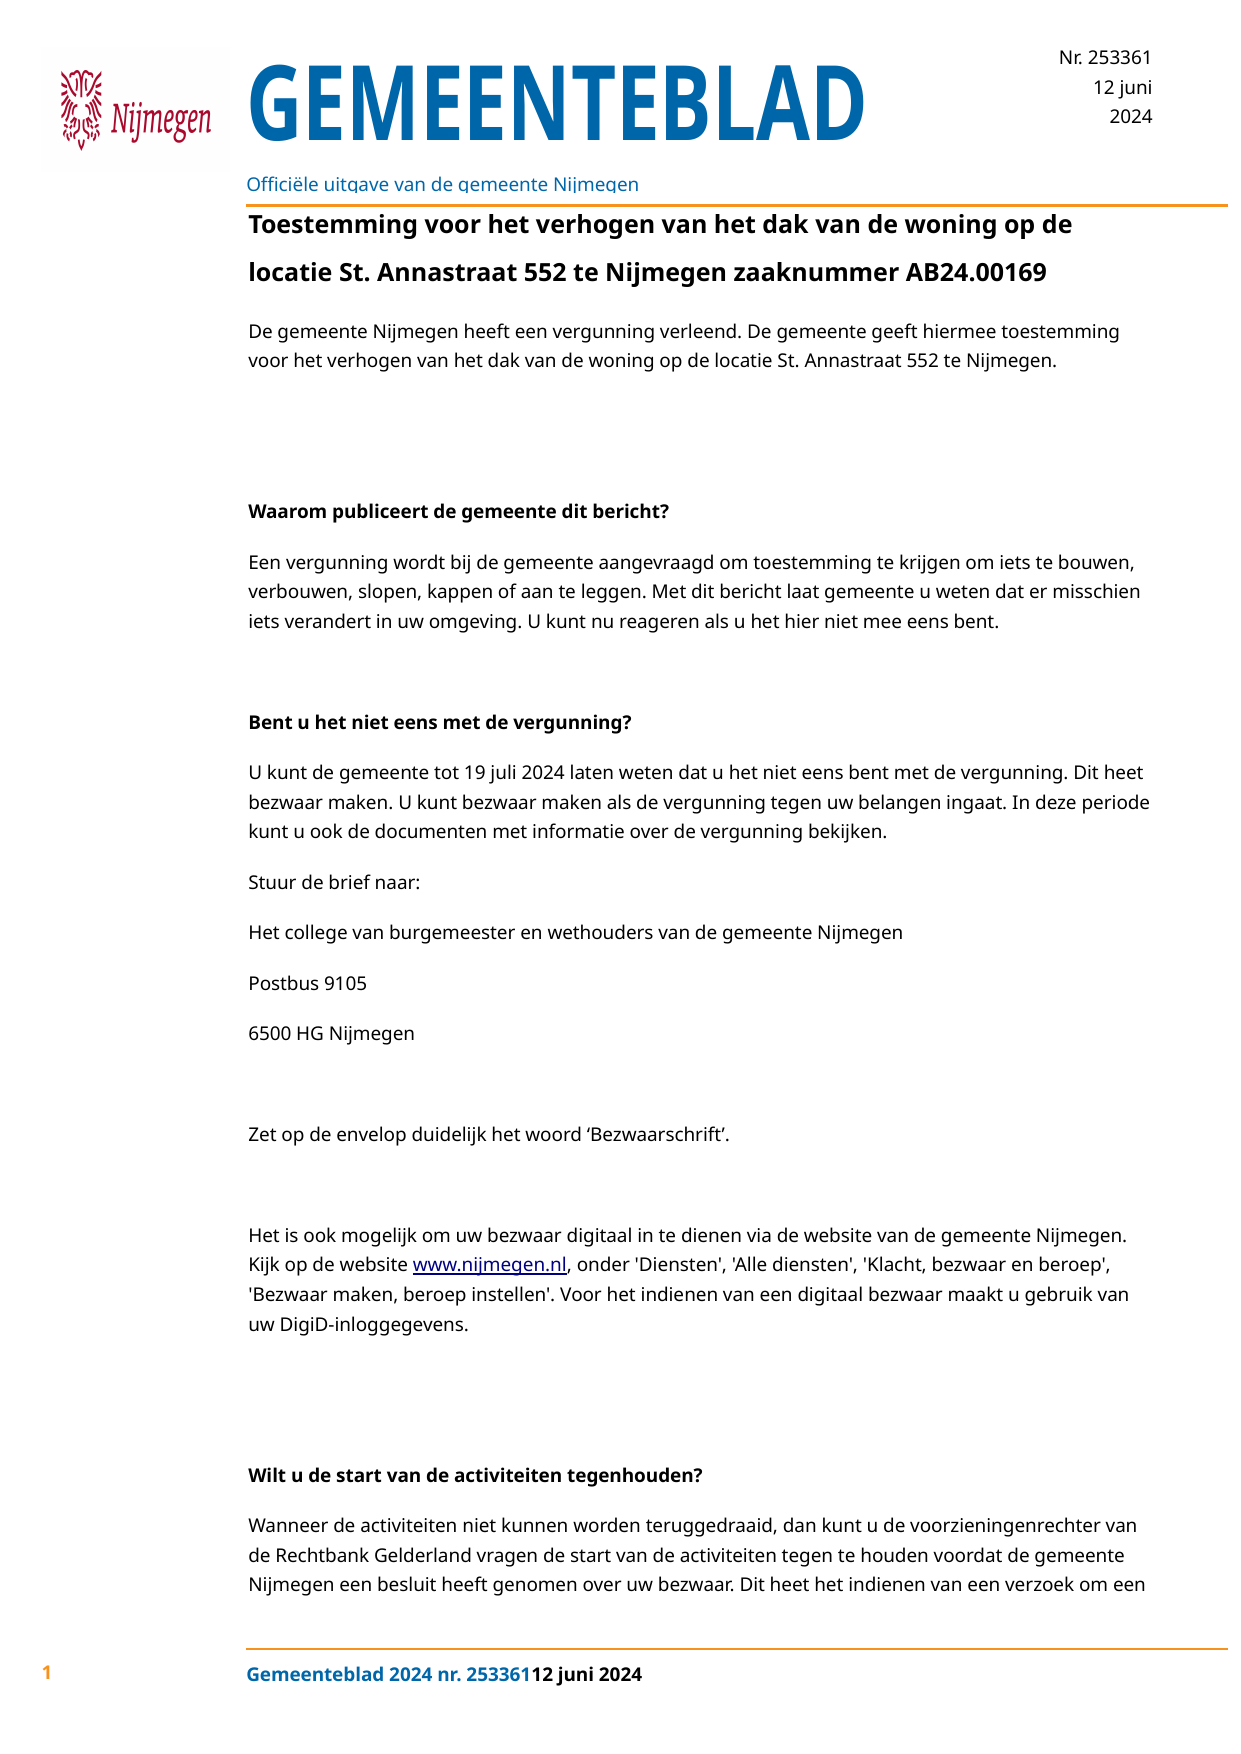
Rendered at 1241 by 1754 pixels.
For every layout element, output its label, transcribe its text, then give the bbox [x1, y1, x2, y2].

text Stuur de brief naar: [248, 869, 1152, 895]
text Postbus 9105 [248, 970, 1152, 996]
text Bent u het niet eens met de vergunning? [248, 709, 1152, 735]
text Wanneer de activiteiten niet kunnen worden teruggedraaid, dan kunt u de voorzieningenrechter van de Rechtbank Gelderland vragen de start van de activiteiten tegen te houden voordat de gemeente Nijmegen een besluit heeft genomen over uw bezwaar. Dit heet het indienen van een verzoek om een [248, 1512, 1152, 1597]
text Het is ook mogelijk om uw bezwaar digitaal in te dienen via de website van de gemeente Nijmegen. Kijk op de website www.nijmegen.nl, onder 'Diensten', 'Alle diensten', 'Klacht, bezwaar en beroep', 'Bezwaar maken, beroep instellen'. Voor het indienen van een digitaal bezwaar maakt u gebruik van uw DigiD-inloggegevens. [248, 1222, 1152, 1337]
text Een vergunning wordt bij de gemeente aangevraagd om toestemming te krijgen om iets te bouwen, verbouwen, slopen, kappen of aan te leggen. Met dit bericht laat gemeente u weten dat er misschien iets verandert in uw omgeving. U kunt nu reageren als u het hier niet mee eens bent. [248, 549, 1152, 634]
text 6500 HG Nijmegen [248, 1020, 1152, 1046]
text Toestemming voor het verhogen van het dak van de woning op de locatie St. Annastraat 552 te Nijmegen zaaknummer AB24.00169 [248, 207, 1152, 288]
text U kunt de gemeente tot 19 juli 2024 laten weten dat u het niet eens bent met de vergunning. Dit heet bezwaar maken. U kunt bezwaar maken als de vergunning tegen uw belangen ingaat. In deze periode kunt u ook de documenten met informatie over de vergunning bekijken. [248, 759, 1152, 844]
text Waarom publiceert de gemeente dit bericht? [248, 499, 1152, 524]
text De gemeente Nijmegen heeft een vergunning verleend. De gemeente geeft hiermee toestemming voor het verhogen van het dak van de woning op de locatie St. Annastraat 552 te Nijmegen. [248, 318, 1152, 373]
text Zet op de envelop duidelijk het woord ‘Bezwaarschrift’. [248, 1121, 1152, 1147]
picture [41, 47, 231, 172]
text Het college van burgemeester en wethouders van de gemeente Nijmegen [248, 919, 1152, 945]
text Wilt u de start van de activiteiten tegenhouden? [248, 1462, 1152, 1488]
